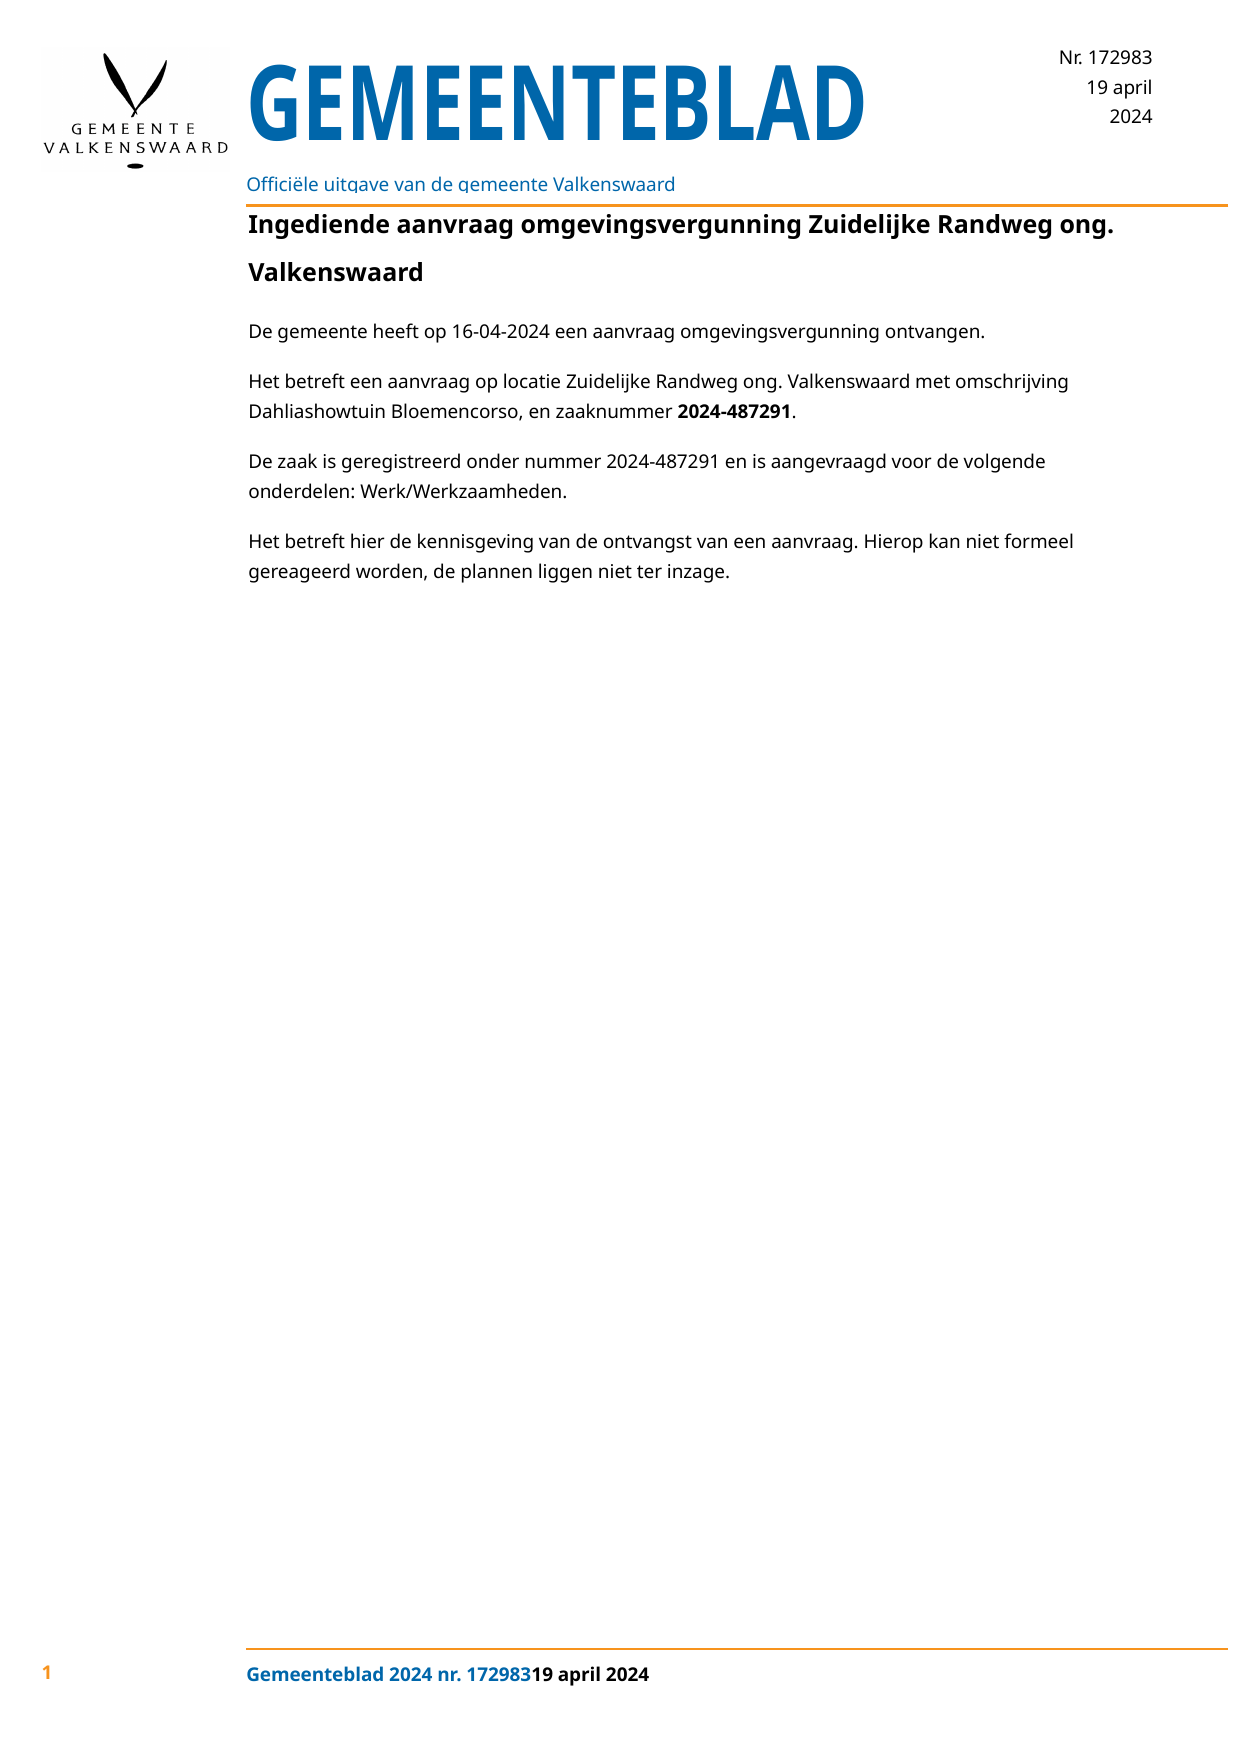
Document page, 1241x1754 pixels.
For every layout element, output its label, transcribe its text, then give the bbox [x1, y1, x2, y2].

text Het betreft hier de kennisgeving van de ontvangst van een aanvraag. Hierop kan niet formeel gereageerd worden, de plannen liggen niet ter inzage. [248, 528, 1152, 584]
text Ingediende aanvraag omgevingsvergunning Zuidelijke Randweg ong. Valkenswaard [248, 207, 1152, 288]
text Het betreft een aanvraag op locatie Zuidelijke Randweg ong. Valkenswaard met omschrijving Dahliashowtuin Bloemencorso, en zaaknummer 2024-487291. [248, 368, 1152, 424]
text De gemeente heeft op 16-04-2024 een aanvraag omgevingsvergunning ontvangen. [248, 318, 1152, 344]
picture [41, 47, 231, 172]
text De zaak is geregistreerd onder nummer 2024-487291 en is aangevraagd voor de volgende onderdelen: Werk/Werkzaamheden. [248, 448, 1152, 504]
